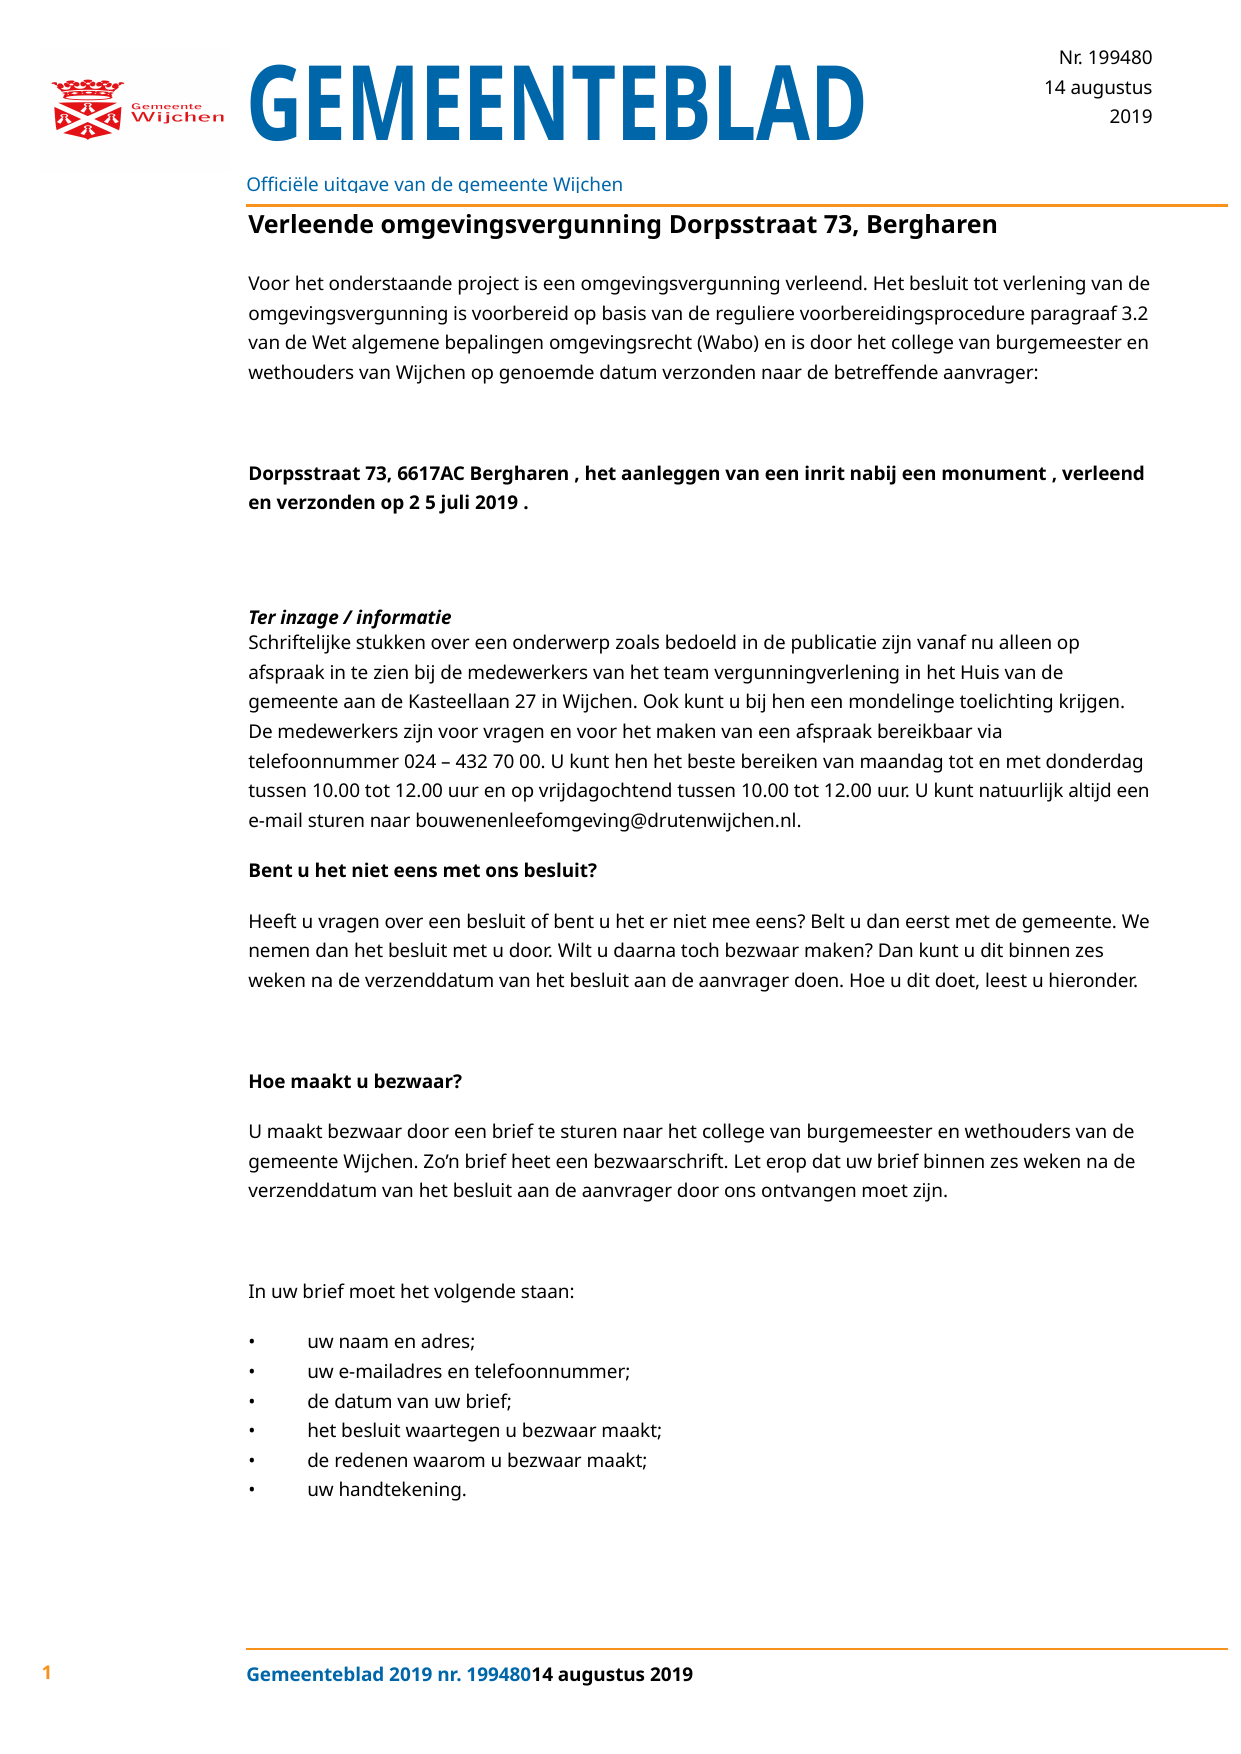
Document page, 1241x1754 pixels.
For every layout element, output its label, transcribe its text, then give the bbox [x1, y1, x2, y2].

list uw naam en adres; [248, 1329, 1152, 1354]
text Schriftelijke stukken over een onderwerp zoals bedoeld in de publicatie zijn vanaf nu alleen op afspraak in te zien bij de medewerkers van het team vergunningverlening in het Huis van de gemeente aan de Kasteellaan 27 in Wijchen. Ook kunt u bij hen een mondelinge toelichting krijgen. De medewerkers zijn voor vragen en voor het maken van een afspraak bereikbaar via telefoonnummer 024 – 432 70 00. U kunt hen het beste bereiken van maandag tot en met donderdag tussen 10.00 tot 12.00 uur en op vrijdagochtend tussen 10.00 tot 12.00 uur. U kunt natuurlijk altijd een e-mail sturen naar bouwenenleefomgeving@drutenwijchen.nl. [248, 629, 1152, 833]
list uw handtekening. [248, 1477, 1152, 1502]
text In uw brief moet het volgende staan: [248, 1278, 1152, 1304]
text Bent u het niet eens met ons besluit? [248, 857, 1152, 883]
text Dorpsstraat 73, 6617AC Bergharen , het aanleggen van een inrit nabij een monument , verleend en verzonden op 2 5 juli 2019 . [248, 460, 1152, 515]
text Ter inzage / informatie [248, 604, 1152, 629]
text Hoe maakt u bezwaar? [248, 1068, 1152, 1094]
list uw e-mailadres en telefoonnummer; [248, 1358, 1152, 1384]
text Verleende omgevingsvergunning Dorpsstraat 73, Bergharen [248, 207, 1152, 241]
text Voor het onderstaande project is een omgevingsvergunning verleend. Het besluit tot verlening van de omgevingsvergunning is voorbereid op basis van de reguliere voorbereidingsprocedure paragraaf 3.2 van de Wet algemene bepalingen omgevingsrecht (Wabo) en is door het college van burgemeester en wethouders van Wijchen op genoemde datum verzonden naar de betreffende aanvrager: [248, 270, 1152, 385]
list de redenen waarom u bezwaar maakt; [248, 1447, 1152, 1473]
text Heeft u vragen over een besluit of bent u het er niet mee eens? Belt u dan eerst met de gemeente. We nemen dan het besluit met u door. Wilt u daarna toch bezwaar maken? Dan kunt u dit binnen zes weken na de verzenddatum van het besluit aan de aanvrager doen. Hoe u dit doet, leest u hieronder. [248, 908, 1152, 993]
picture [41, 47, 231, 172]
list de datum van uw brief; [248, 1388, 1152, 1414]
list het besluit waartegen u bezwaar maakt; [248, 1417, 1152, 1443]
text U maakt bezwaar door een brief te sturen naar het college van burgemeester en wethouders van de gemeente Wijchen. Zo’n brief heet een bezwaarschrift. Let erop dat uw brief binnen zes weken na de verzenddatum van het besluit aan de aanvrager door ons ontvangen moet zijn. [248, 1118, 1152, 1203]
